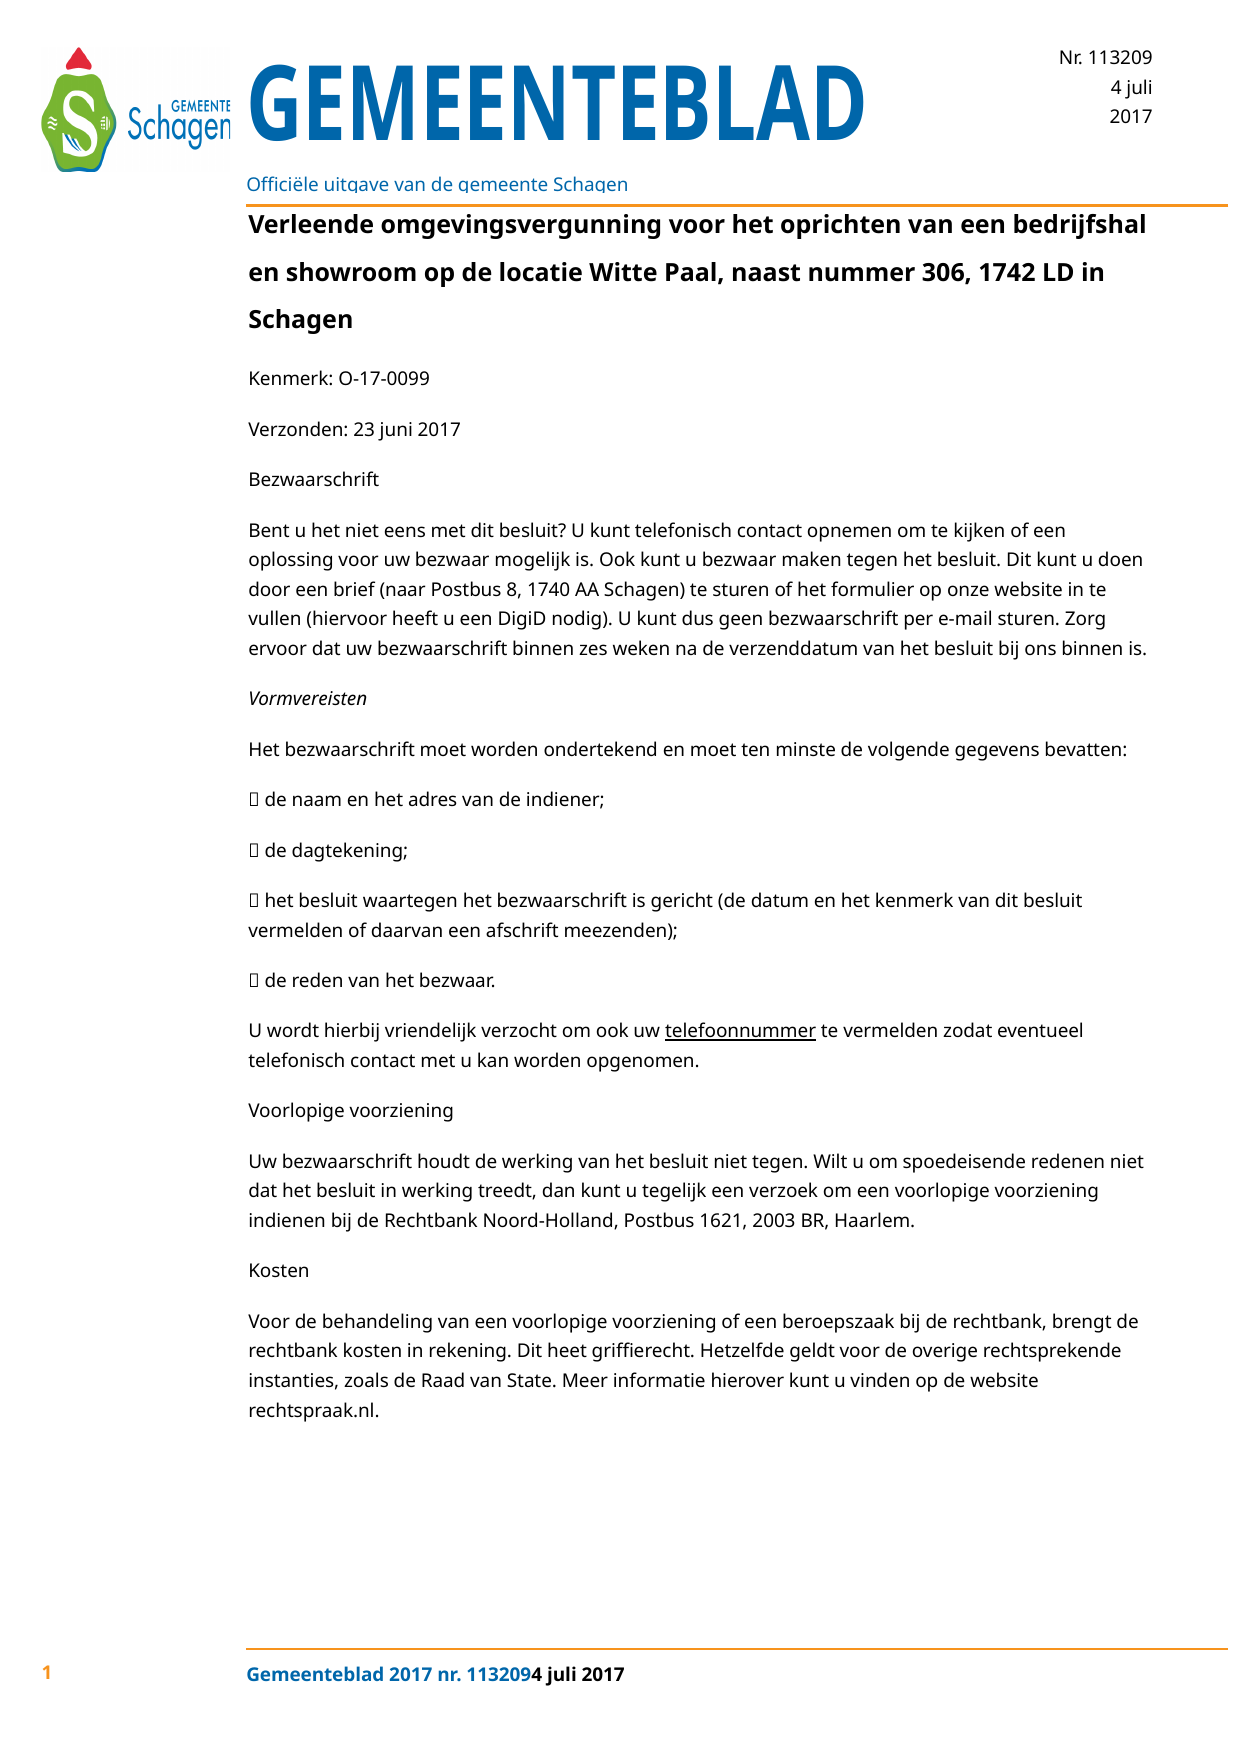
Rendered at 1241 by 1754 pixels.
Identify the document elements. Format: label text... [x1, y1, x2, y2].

text  de dagtekening; [248, 837, 1152, 862]
text Verleende omgevingsvergunning voor het oprichten van een bedrijfshal en showroom op de locatie Witte Paal, naast nummer 306, 1742 LD in Schagen [248, 207, 1152, 336]
text Het bezwaarschrift moet worden ondertekend en moet ten minste de volgende gegevens bevatten: [248, 736, 1152, 762]
picture [41, 47, 231, 172]
text Bent u het niet eens met dit besluit? U kunt telefonisch contact opnemen om te kijken of een oplossing voor uw bezwaar mogelijk is. Ook kunt u bezwaar maken tegen het besluit. Dit kunt u doen door een brief (naar Postbus 8, 1740 AA Schagen) te sturen of het formulier op onze website in te vullen (hiervoor heeft u een DigiD nodig). U kunt dus geen bezwaarschrift per e-mail sturen. Zorg ervoor dat uw bezwaarschrift binnen zes weken na de verzenddatum van het besluit bij ons binnen is. [248, 517, 1152, 661]
text Verzonden: 23 juni 2017 [248, 416, 1152, 442]
text Voor de behandeling van een voorlopige voorziening of een beroepszaak bij de rechtbank, brengt de rechtbank kosten in rekening. Dit heet griffierecht. Hetzelfde geldt voor de overige rechtsprekende instanties, zoals de Raad van State. Meer informatie hierover kunt u vinden op de website rechtspraak.nl. [248, 1308, 1152, 1422]
text  de reden van het bezwaar. [248, 967, 1152, 993]
text Kosten [248, 1258, 1152, 1283]
text  de naam en het adres van de indiener; [248, 786, 1152, 812]
text Vormvereisten [248, 686, 1152, 711]
text Bezwaarschrift [248, 466, 1152, 492]
text U wordt hierbij vriendelijk verzocht om ook uw telefoonnummer te vermelden zodat eventueel telefonisch contact met u kan worden opgenomen. [248, 1018, 1152, 1073]
text Uw bezwaarschrift houdt de werking van het besluit niet tegen. Wilt u om spoedeisende redenen niet dat het besluit in werking treedt, dan kunt u tegelijk een verzoek om een voorlopige voorziening indienen bij de Rechtbank Noord-Holland, Postbus 1621, 2003 BR, Haarlem. [248, 1148, 1152, 1233]
text Voorlopige voorziening [248, 1098, 1152, 1123]
text Kenmerk: O-17-0099 [248, 366, 1152, 391]
text  het besluit waartegen het bezwaarschrift is gericht (de datum en het kenmerk van dit besluit vermelden of daarvan een afschrift meezenden); [248, 887, 1152, 942]
